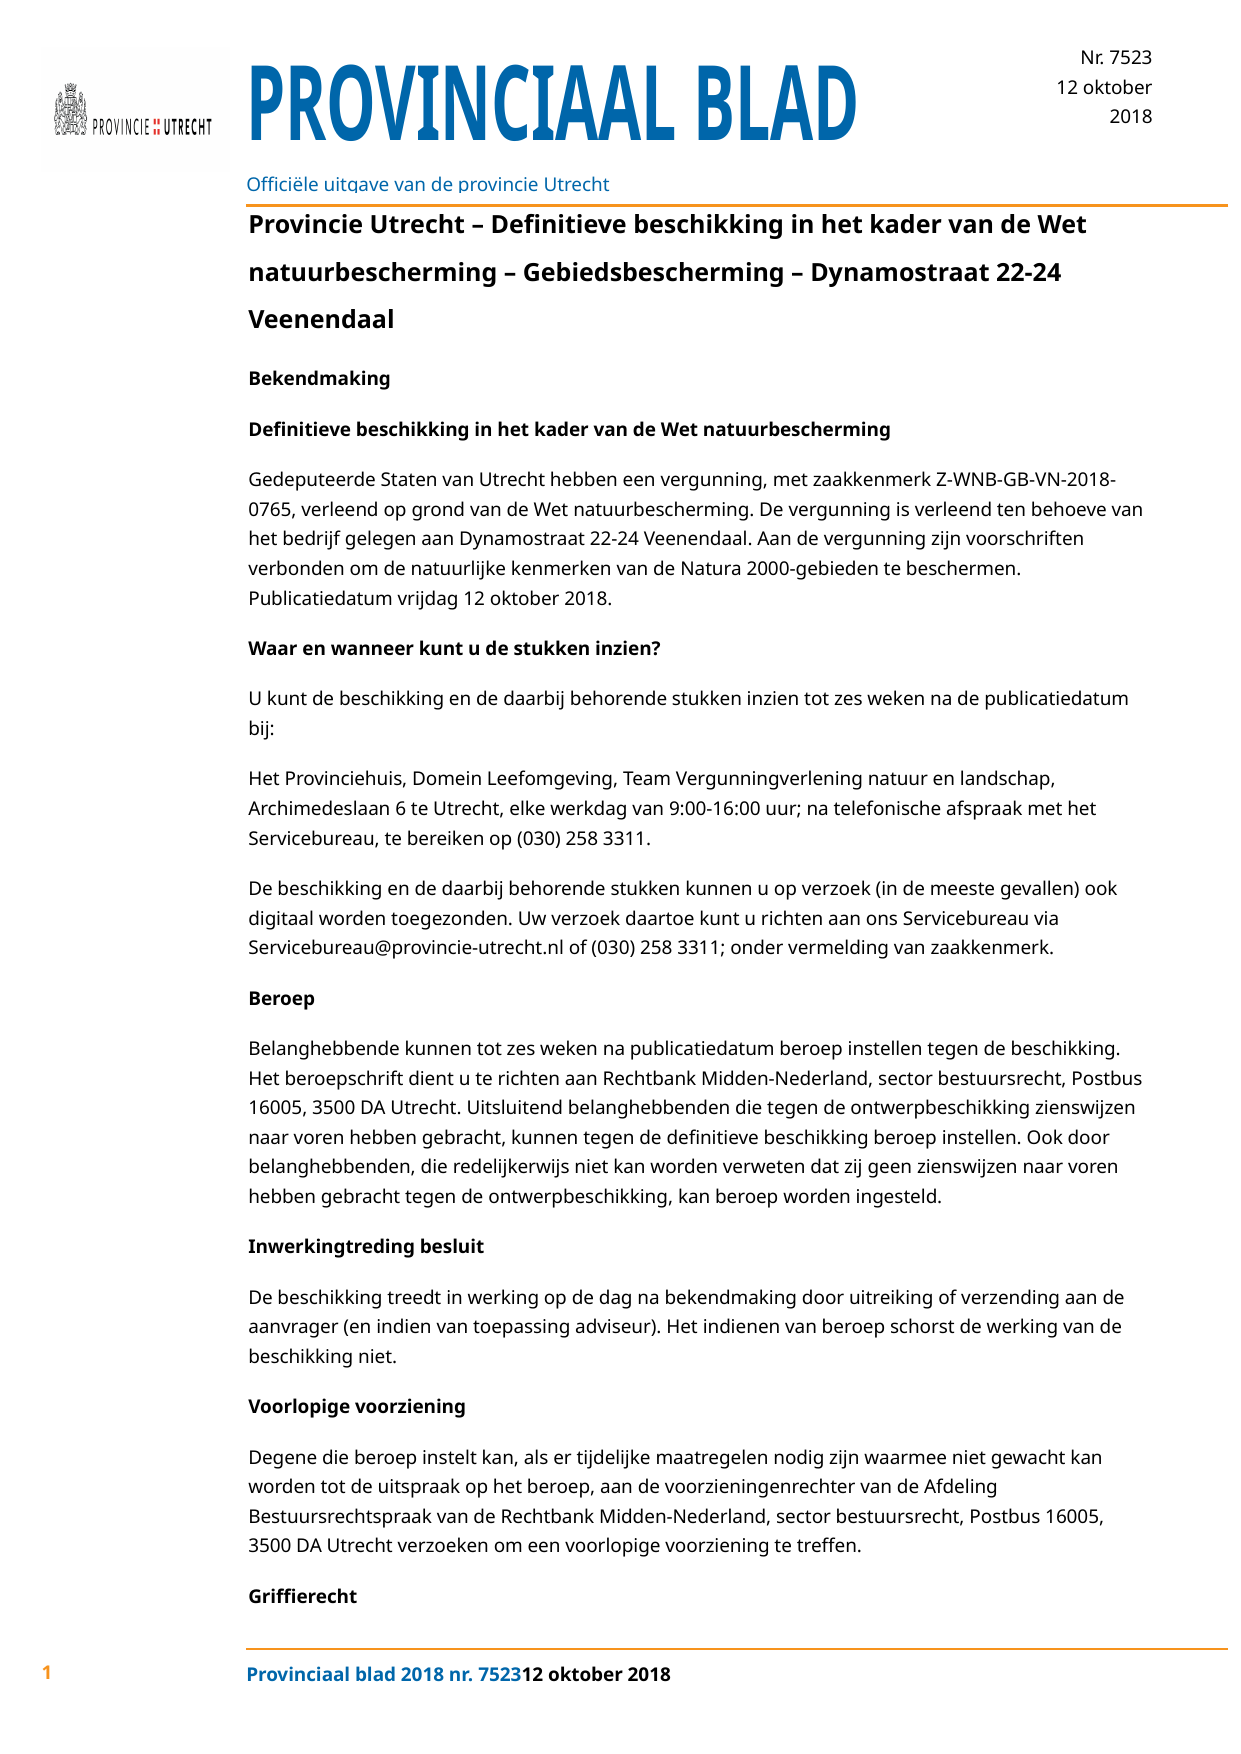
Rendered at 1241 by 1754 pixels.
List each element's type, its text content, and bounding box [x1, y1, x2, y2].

text De beschikking treedt in werking op de dag na bekendmaking door uitreiking of verzending aan de aanvrager (en indien van toepassing adviseur). Het indienen van beroep schorst de werking van de beschikking niet. [248, 1284, 1152, 1369]
text Waar en wanneer kunt u de stukken inzien? [248, 635, 1152, 661]
text De beschikking en de daarbij behorende stukken kunnen u op verzoek (in de meeste gevallen) ook digitaal worden toegezonden. Uw verzoek daartoe kunt u richten aan ons Servicebureau via Servicebureau@provincie-utrecht.nl of (030) 258 3311; onder vermelding van zaakkenmerk. [248, 875, 1152, 960]
text Gedeputeerde Staten van Utrecht hebben een vergunning, met zaakkenmerk Z-WNB-GB-VN-2018-0765, verleend op grond van de Wet natuurbescherming. De vergunning is verleend ten behoeve van het bedrijf gelegen aan Dynamostraat 22-24 Veenendaal. Aan de vergunning zijn voorschriften verbonden om de natuurlijke kenmerken van de Natura 2000-gebieden te beschermen. Publicatiedatum vrijdag 12 oktober 2018. [248, 466, 1152, 610]
text Beroep [248, 985, 1152, 1010]
text U kunt de beschikking en de daarbij behorende stukken inzien tot zes weken na de publicatiedatum bij: [248, 686, 1152, 741]
text Degene die beroep instelt kan, als er tijdelijke maatregelen nodig zijn waarmee niet gewacht kan worden tot de uitspraak op het beroep, aan de voorzieningenrechter van de Afdeling Bestuursrechtspraak van de Rechtbank Midden-Nederland, sector bestuursrecht, Postbus 16005, 3500 DA Utrecht verzoeken om een voorlopige voorziening te treffen. [248, 1444, 1152, 1558]
text Belanghebbende kunnen tot zes weken na publicatiedatum beroep instellen tegen de beschikking. Het beroepschrift dient u te richten aan Rechtbank Midden-Nederland, sector bestuursrecht, Postbus 16005, 3500 DA Utrecht. Uitsluitend belanghebbenden die tegen de ontwerpbeschikking zienswijzen naar voren hebben gebracht, kunnen tegen de definitieve beschikking beroep instellen. Ook door belanghebbenden, die redelijkerwijs niet kan worden verweten dat zij geen zienswijzen naar voren hebben gebracht tegen de ontwerpbeschikking, kan beroep worden ingesteld. [248, 1035, 1152, 1209]
text Provincie Utrecht – Definitieve beschikking in het kader van de Wet natuurbescherming – Gebiedsbescherming – Dynamostraat 22-24 Veenendaal [248, 207, 1152, 336]
text Bekendmaking [248, 366, 1152, 391]
text Definitieve beschikking in het kader van de Wet natuurbescherming [248, 416, 1152, 442]
picture [41, 47, 231, 172]
text Het Provinciehuis, Domein Leefomgeving, Team Vergunningverlening natuur en landschap, Archimedeslaan 6 te Utrecht, elke werkdag van 9:00-16:00 uur; na telefonische afspraak met het Servicebureau, te bereiken op (030) 258 3311. [248, 766, 1152, 850]
text Voorlopige voorziening [248, 1393, 1152, 1419]
text Griffierecht [248, 1583, 1152, 1609]
text Inwerkingtreding besluit [248, 1233, 1152, 1259]
